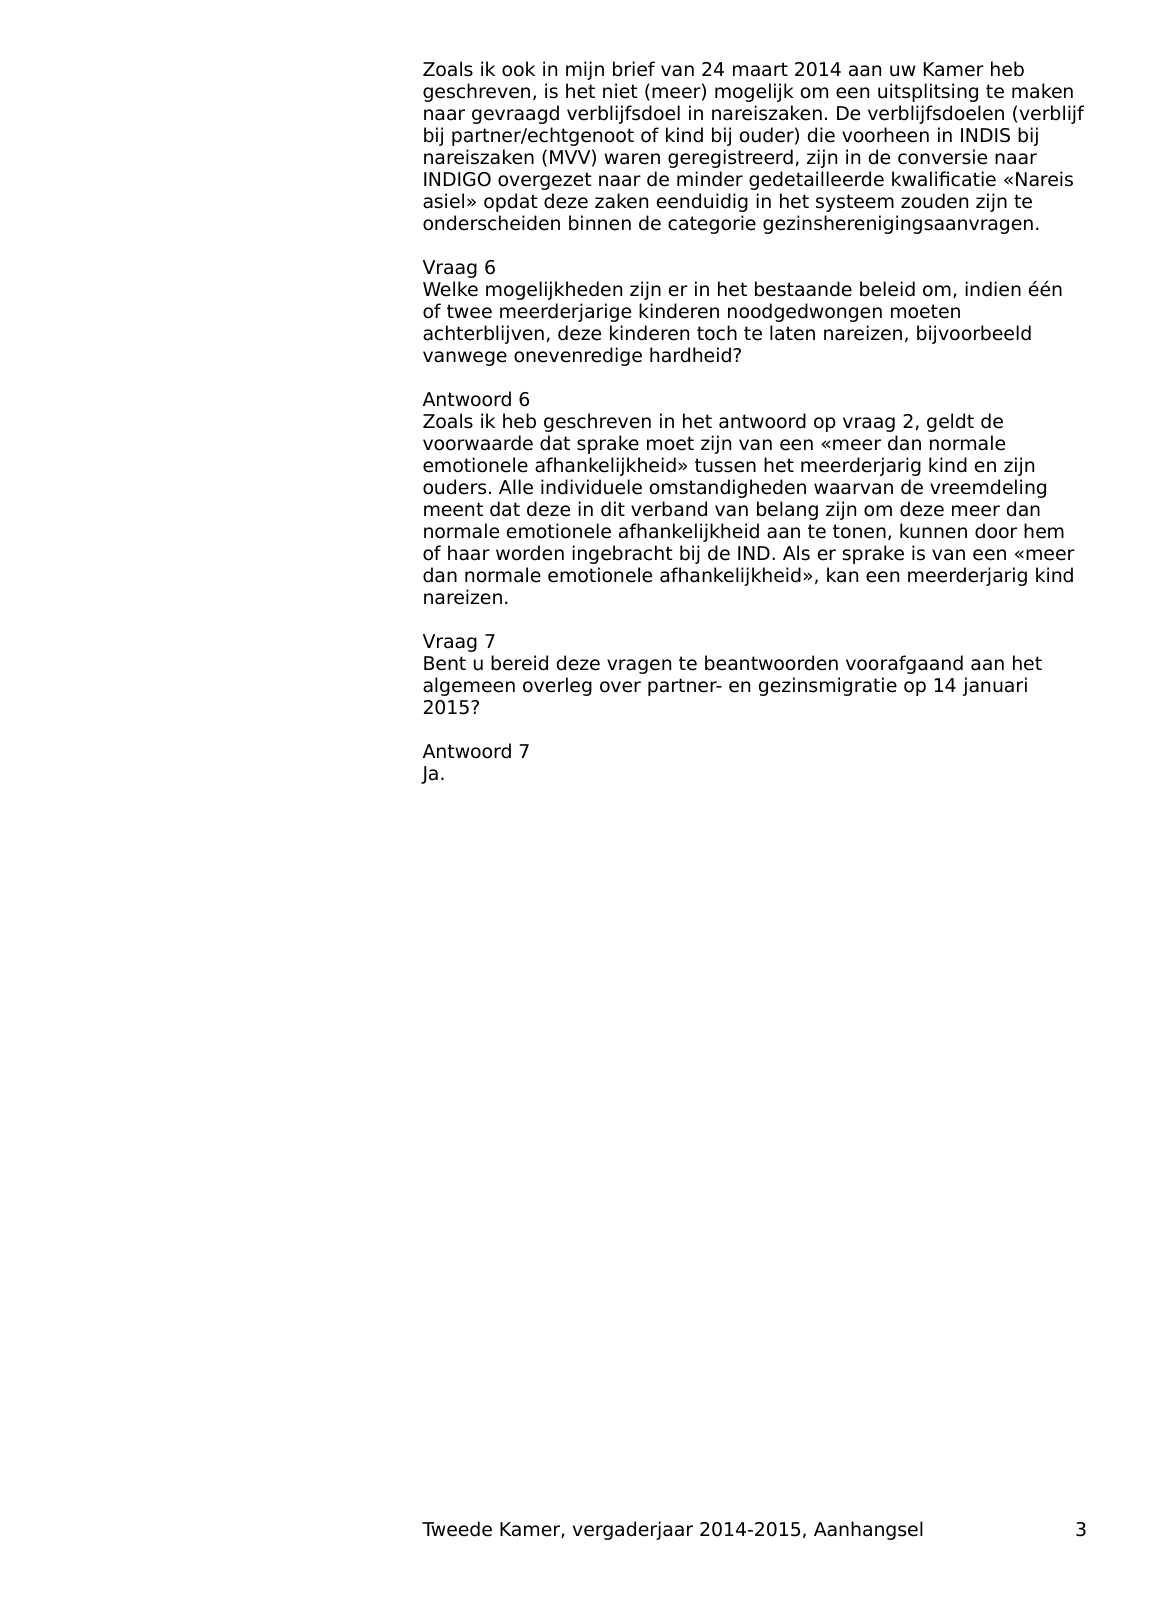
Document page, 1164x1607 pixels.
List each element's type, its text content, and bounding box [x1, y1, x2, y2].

text Vraag 7 [422, 631, 1087, 653]
text Welke mogelijkheden zijn er in het bestaande beleid om, indien één of twee meerderjarige kinderen noodgedwongen moeten achterblijven, deze kinderen toch te laten nareizen, bijvoorbeeld vanwege onevenredige hardheid? [422, 279, 1087, 367]
text Zoals ik heb geschreven in het antwoord op vraag 2, geldt de voorwaarde dat sprake moet zijn van een «meer dan normale emotionele afhankelijkheid» tussen het meerderjarig kind en zijn ouders. Alle individuele omstandigheden waarvan de vreemdeling meent dat deze in dit verband van belang zijn om deze meer dan normale emotionele afhankelijkheid aan te tonen, kunnen door hem of haar worden ingebracht bij de IND. Als er sprake is van een «meer dan normale emotionele afhankelijkheid», kan een meerderjarig kind nareizen. [422, 411, 1087, 609]
text Bent u bereid deze vragen te beantwoorden voorafgaand aan het algemeen overleg over partner- en gezinsmigratie op 14 januari 2015? [422, 653, 1087, 719]
text Vraag 6 [422, 257, 1087, 279]
text Zoals ik ook in mijn brief van 24 maart 2014 aan uw Kamer heb geschreven, is het niet (meer) mogelijk om een uitsplitsing te maken naar gevraagd verblijfsdoel in nareiszaken. De verblijfsdoelen (verblijf bij partner/echtgenoot of kind bij ouder) die voorheen in INDIS bij nareiszaken (MVV) waren geregistreerd, zijn in de conversie naar INDIGO overgezet naar de minder gedetailleerde kwalificatie «Nareis asiel» opdat deze zaken eenduidig in het systeem zouden zijn te onderscheiden binnen de categorie gezinsherenigingsaanvragen. [422, 59, 1087, 235]
text Antwoord 7 [422, 741, 1087, 763]
text Ja. [422, 763, 1087, 785]
text Antwoord 6 [422, 389, 1087, 411]
